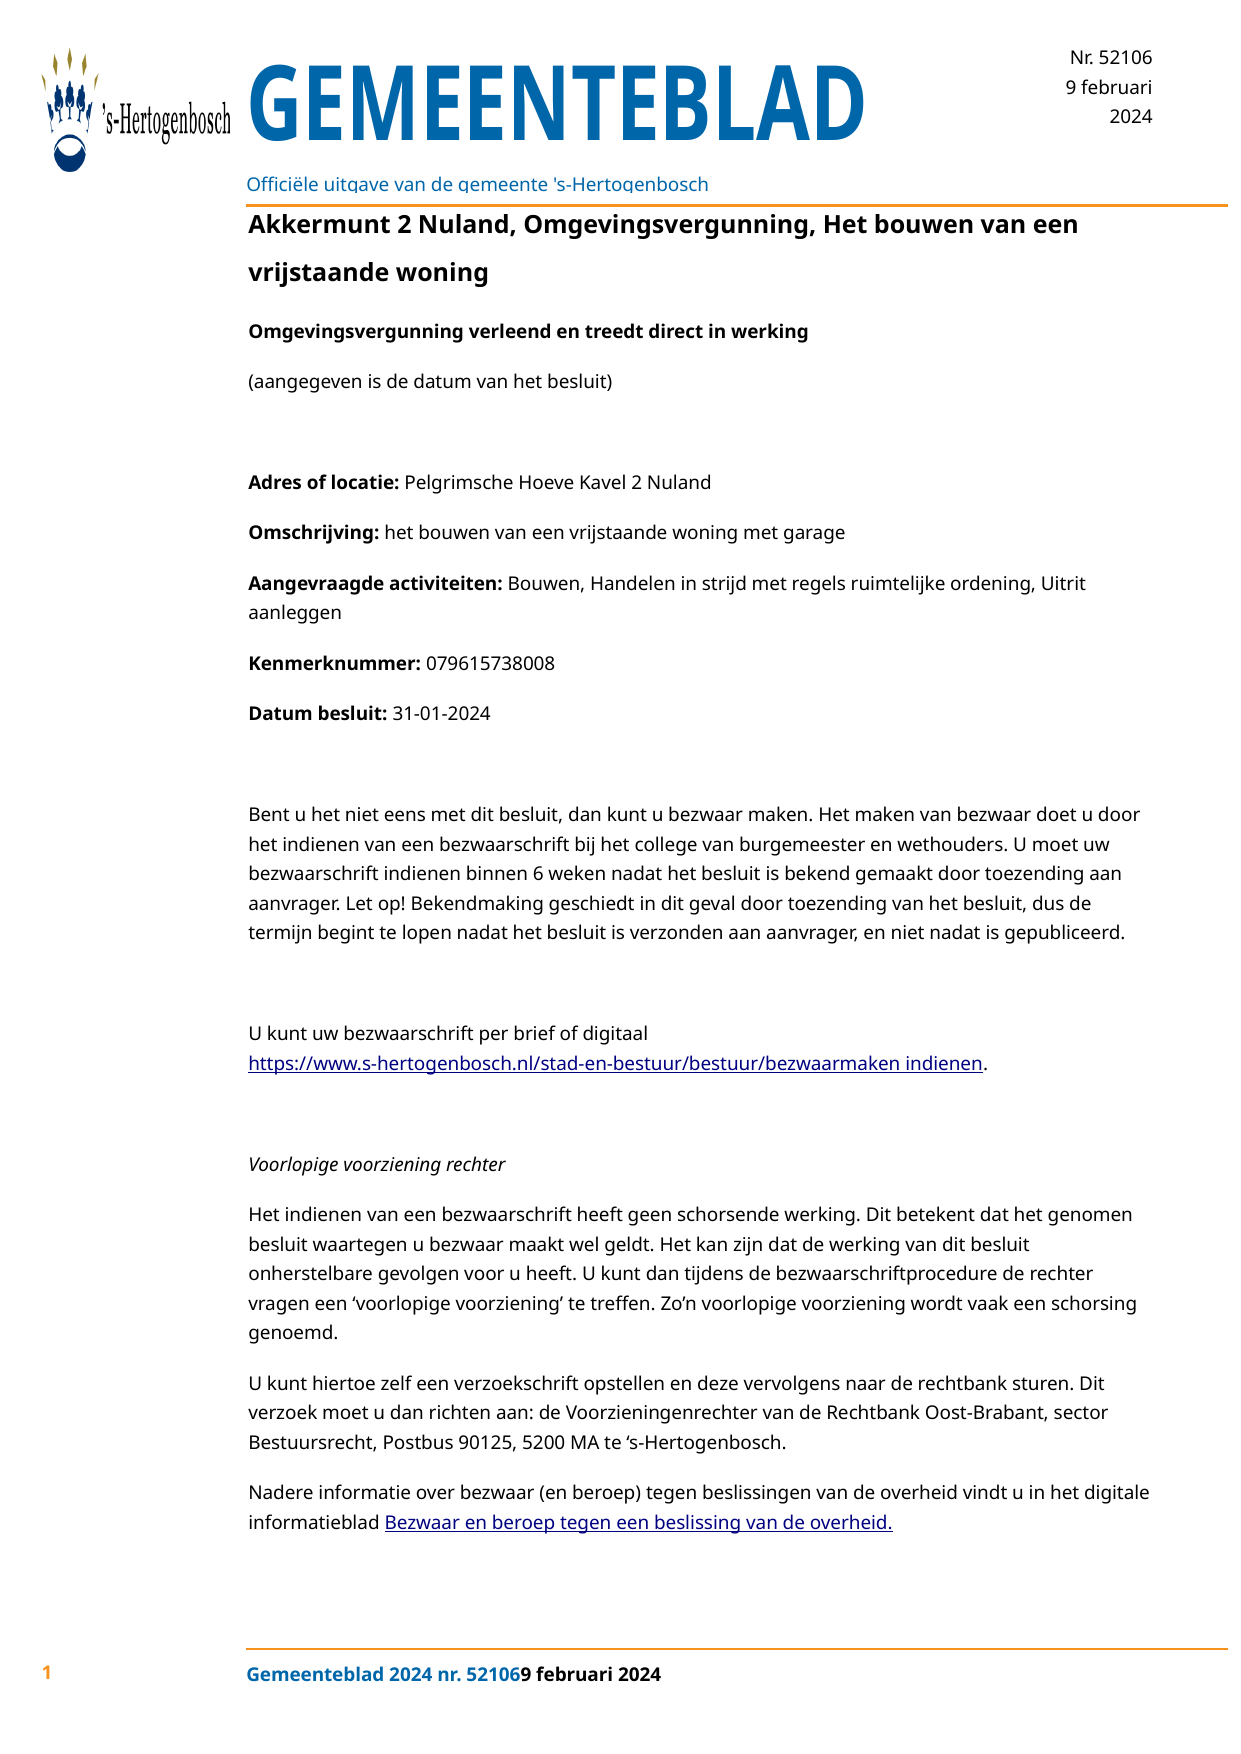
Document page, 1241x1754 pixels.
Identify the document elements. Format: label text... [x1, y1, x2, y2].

text U kunt uw bezwaarschrift per brief of digitaal https://www.s-hertogenbosch.nl/stad-en-bestuur/bestuur/bezwaarmaken indienen. [248, 1020, 1152, 1076]
text Voorlopige voorziening rechter [248, 1151, 1152, 1177]
text Omschrijving: het bouwen van een vrijstaande woning met garage [248, 519, 1152, 545]
text Kenmerknummer: 079615738008 [248, 650, 1152, 676]
text U kunt hiertoe zelf een verzoekschrift opstellen en deze vervolgens naar de rechtbank sturen. Dit verzoek moet u dan richten aan: de Voorzieningenrechter van de Rechtbank Oost-Brabant, sector Bestuursrecht, Postbus 90125, 5200 MA te ‘s-Hertogenbosch. [248, 1370, 1152, 1455]
text Het indienen van een bezwaarschrift heeft geen schorsende werking. Dit betekent dat het genomen besluit waartegen u bezwaar maakt wel geldt. Het kan zijn dat de werking van dit besluit onherstelbare gevolgen voor u heeft. U kunt dan tijdens de bezwaarschriftprocedure de rechter vragen een ‘voorlopige voorziening’ te treffen. Zo’n voorlopige voorziening wordt vaak een schorsing genoemd. [248, 1201, 1152, 1345]
picture [41, 47, 231, 172]
text Bent u het niet eens met dit besluit, dan kunt u bezwaar maken. Het maken van bezwaar doet u door het indienen van een bezwaarschrift bij het college van burgemeester en wethouders. U moet uw bezwaarschrift indienen binnen 6 weken nadat het besluit is bekend gemaakt door toezending aan aanvrager. Let op! Bekendmaking geschiedt in dit geval door toezending van het besluit, dus de termijn begint te lopen nadat het besluit is verzonden aan aanvrager, en niet nadat is gepubliceerd. [248, 801, 1152, 945]
text Datum besluit: 31-01-2024 [248, 700, 1152, 726]
text Adres of locatie: Pelgrimsche Hoeve Kavel 2 Nuland [248, 469, 1152, 495]
text Akkermunt 2 Nuland, Omgevingsvergunning, Het bouwen van een vrijstaande woning [248, 207, 1152, 288]
text Omgevingsvergunning verleend en treedt direct in werking [248, 318, 1152, 344]
text (aangegeven is de datum van het besluit) [248, 368, 1152, 394]
text Nadere informatie over bezwaar (en beroep) tegen beslissingen van de overheid vindt u in het digitale informatieblad Bezwaar en beroep tegen een beslissing van de overheid. [248, 1479, 1152, 1535]
text Aangevraagde activiteiten: Bouwen, Handelen in strijd met regels ruimtelijke ordening, Uitrit aanleggen [248, 570, 1152, 625]
